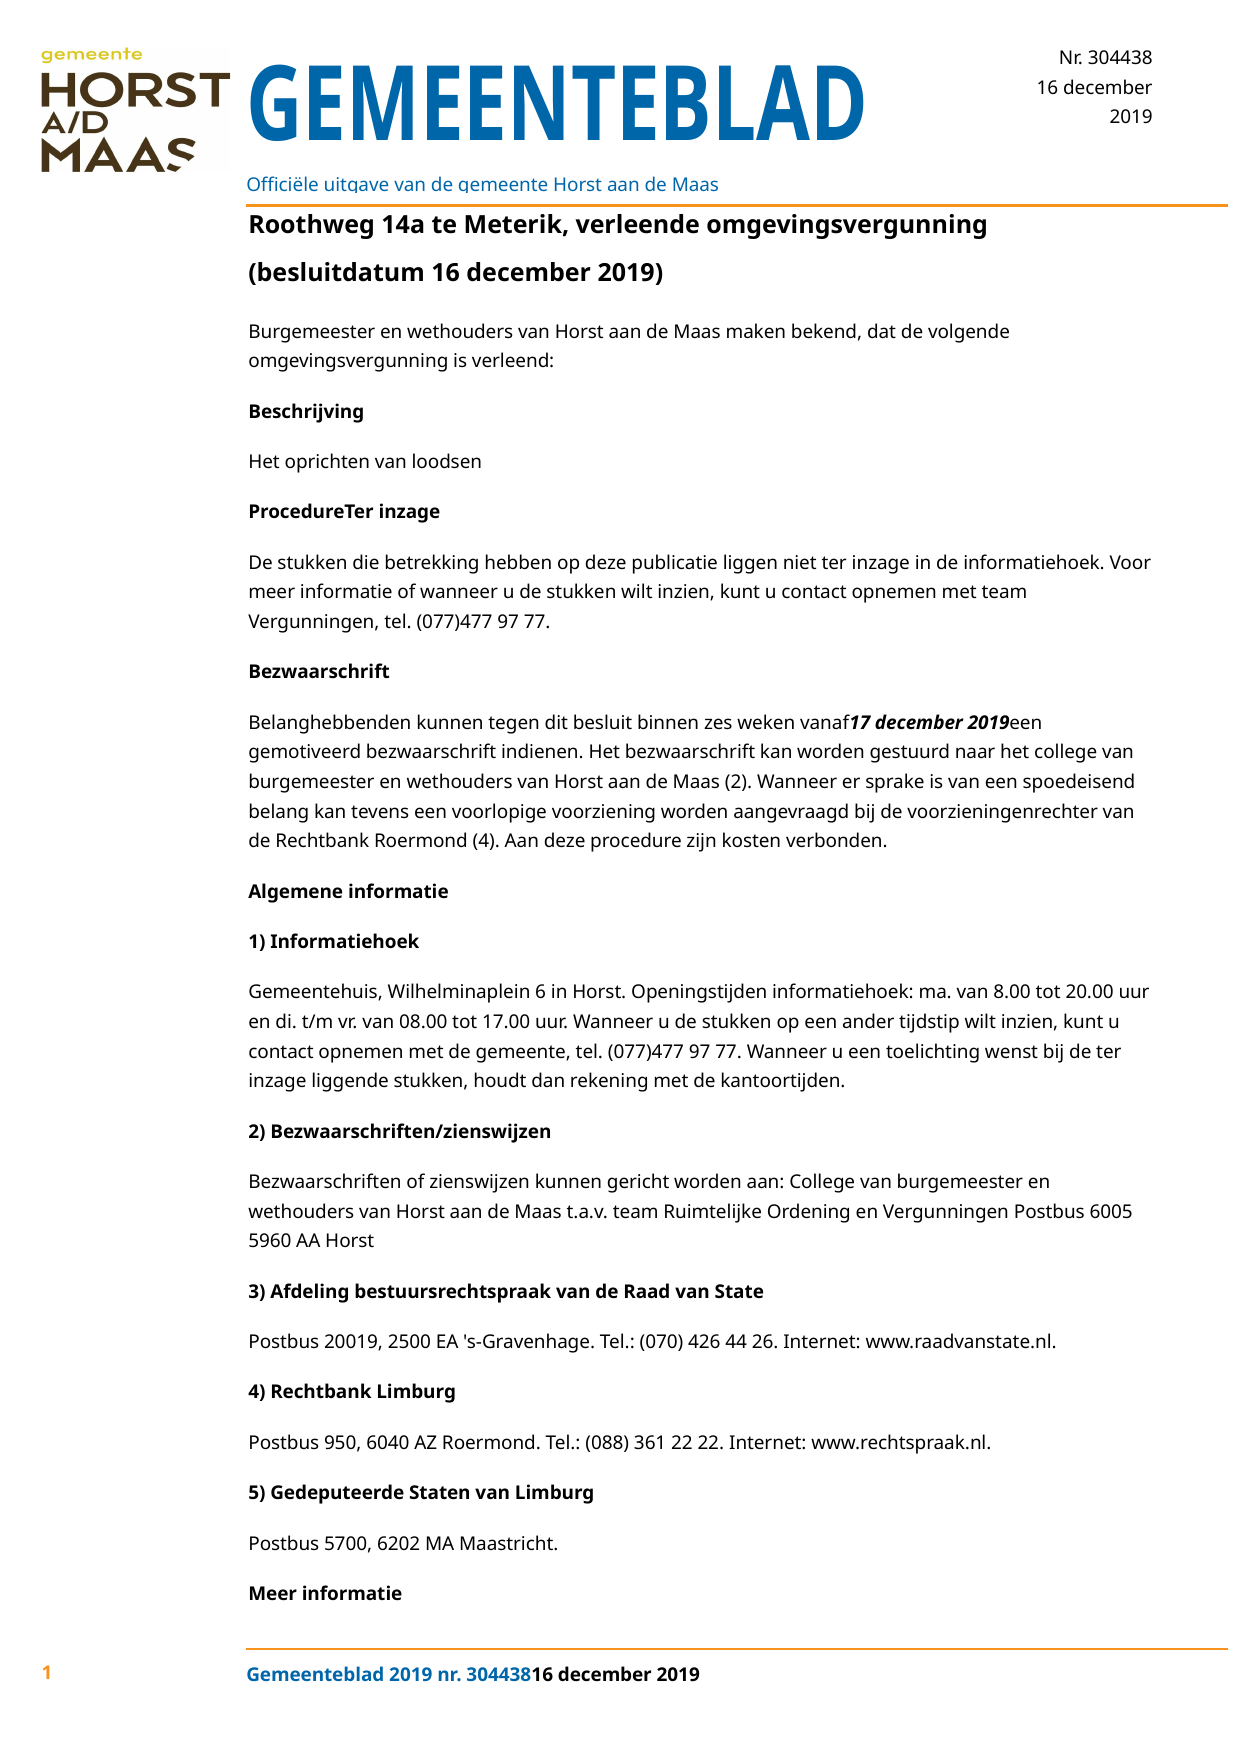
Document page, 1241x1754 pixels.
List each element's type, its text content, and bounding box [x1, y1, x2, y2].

text Het oprichten van loodsen [248, 448, 1152, 474]
text Postbus 950, 6040 AZ Roermond. Tel.: (088) 361 22 22. Internet: www.rechtspraak.nl. [248, 1429, 1152, 1455]
text Bezwaarschriften of zienswijzen kunnen gericht worden aan: College van burgemeester en wethouders van Horst aan de Maas t.a.v. team Ruimtelijke Ordening en Vergunningen Postbus 6005 5960 AA Horst [248, 1168, 1152, 1253]
picture [41, 47, 231, 172]
text 1) Informatiehoek [248, 928, 1152, 954]
text Bezwaarschrift [248, 659, 1152, 684]
text Roothweg 14a te Meterik, verleende omgevingsvergunning (besluitdatum 16 december 2019) [248, 207, 1152, 288]
text Postbus 20019, 2500 EA 's-Gravenhage. Tel.: (070) 426 44 26. Internet: www.raadvanstate.nl. [248, 1328, 1152, 1354]
text 4) Rechtbank Limburg [248, 1379, 1152, 1404]
text 2) Bezwaarschriften/zienswijzen [248, 1118, 1152, 1144]
text Meer informatie [248, 1580, 1152, 1606]
text Postbus 5700, 6202 MA Maastricht. [248, 1530, 1152, 1556]
text De stukken die betrekking hebben op deze publicatie liggen niet ter inzage in de informatiehoek. Voor meer informatie of wanneer u de stukken wilt inzien, kunt u contact opnemen met team Vergunningen, tel. (077)477 97 77. [248, 549, 1152, 634]
text Algemene informatie [248, 878, 1152, 904]
text ProcedureTer inzage [248, 499, 1152, 524]
text Gemeentehuis, Wilhelminaplein 6 in Horst. Openingstijden informatiehoek: ma. van 8.00 tot 20.00 uur en di. t/m vr. van 08.00 tot 17.00 uur. Wanneer u de stukken op een ander tijdstip wilt inzien, kunt u contact opnemen met de gemeente, tel. (077)477 97 77. Wanneer u een toelichting wenst bij de ter inzage liggende stukken, houdt dan rekening met de kantoortijden. [248, 979, 1152, 1093]
text Beschrijving [248, 398, 1152, 424]
text Belanghebbenden kunnen tegen dit besluit binnen zes weken vanaf17 december 2019een gemotiveerd bezwaarschrift indienen. Het bezwaarschrift kan worden gestuurd naar het college van burgemeester en wethouders van Horst aan de Maas (2). Wanneer er sprake is van een spoedeisend belang kan tevens een voorlopige voorziening worden aangevraagd bij de voorzieningenrechter van de Rechtbank Roermond (4). Aan deze procedure zijn kosten verbonden. [248, 709, 1152, 853]
text 5) Gedeputeerde Staten van Limburg [248, 1479, 1152, 1505]
text 3) Afdeling bestuursrechtspraak van de Raad van State [248, 1278, 1152, 1304]
text Burgemeester en wethouders van Horst aan de Maas maken bekend, dat de volgende omgevingsvergunning is verleend: [248, 318, 1152, 373]
